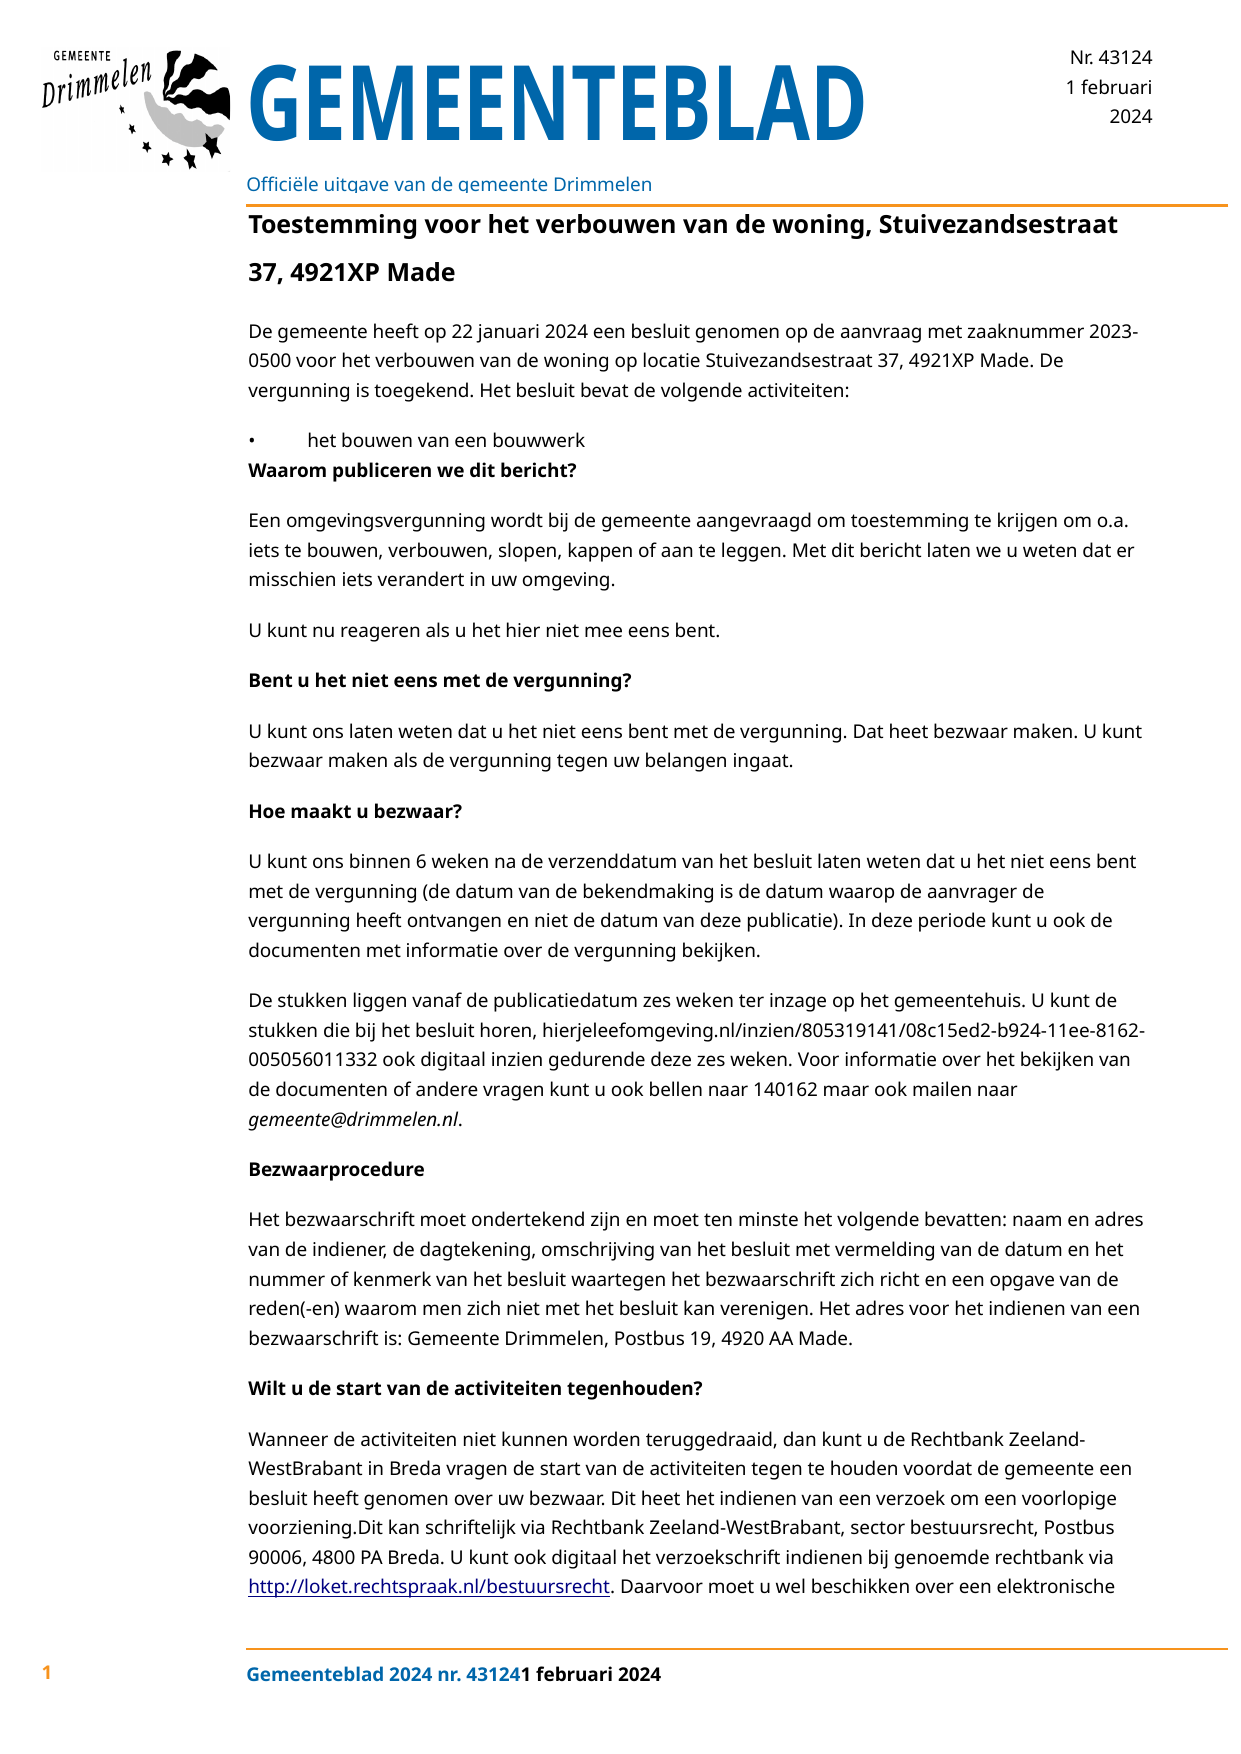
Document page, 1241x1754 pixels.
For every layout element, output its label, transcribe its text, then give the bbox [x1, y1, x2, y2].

text Toestemming voor het verbouwen van de woning, Stuivezandsestraat 37, 4921XP Made [248, 207, 1152, 288]
text Een omgevingsvergunning wordt bij de gemeente aangevraagd om toestemming te krijgen om o.a. iets te bouwen, verbouwen, slopen, kappen of aan te leggen. Met dit bericht laten we u weten dat er misschien iets verandert in uw omgeving. [248, 507, 1152, 592]
text Wilt u de start van de activiteiten tegenhouden? [248, 1375, 1152, 1401]
text De gemeente heeft op 22 januari 2024 een besluit genomen op de aanvraag met zaaknummer 2023-0500 voor het verbouwen van de woning op locatie Stuivezandsestraat 37, 4921XP Made. De vergunning is toegekend. Het besluit bevat de volgende activiteiten: [248, 318, 1152, 403]
picture [41, 47, 231, 172]
text De stukken liggen vanaf de publicatiedatum zes weken ter inzage op het gemeentehuis. U kunt de stukken die bij het besluit horen, hierjeleefomgeving.nl/inzien/805319141/08c15ed2-b924-11ee-8162-005056011332 ook digitaal inzien gedurende deze zes weken. Voor informatie over het bekijken van de documenten of andere vragen kunt u ook bellen naar 140162 maar ook mailen naar gemeente@drimmelen.nl. [248, 987, 1152, 1132]
text Bent u het niet eens met de vergunning? [248, 667, 1152, 693]
text Bezwaarprocedure [248, 1156, 1152, 1182]
text Wanneer de activiteiten niet kunnen worden teruggedraaid, dan kunt u de Rechtbank Zeeland-WestBrabant in Breda vragen de start van de activiteiten tegen te houden voordat de gemeente een besluit heeft genomen over uw bezwaar. Dit heet het indienen van een verzoek om een voorlopige voorziening.Dit kan schriftelijk via Rechtbank Zeeland-WestBrabant, sector bestuursrecht, Postbus 90006, 4800 PA Breda. U kunt ook digitaal het verzoekschrift indienen bij genoemde rechtbank via http://loket.rechtspraak.nl/bestuursrecht. Daarvoor moet u wel beschikken over een elektronische [248, 1426, 1152, 1599]
text U kunt nu reageren als u het hier niet mee eens bent. [248, 617, 1152, 643]
text U kunt ons laten weten dat u het niet eens bent met de vergunning. Dat heet bezwaar maken. U kunt bezwaar maken als de vergunning tegen uw belangen ingaat. [248, 718, 1152, 773]
text Hoe maakt u bezwaar? [248, 798, 1152, 824]
text Waarom publiceren we dit bericht? [248, 457, 1152, 483]
text Het bezwaarschrift moet ondertekend zijn en moet ten minste het volgende bevatten: naam en adres van de indiener, de dagtekening, omschrijving van het besluit met vermelding van de datum en het nummer of kenmerk van het besluit waartegen het bezwaarschrift zich richt en een opgave van de reden(-en) waarom men zich niet met het besluit kan verenigen. Het adres voor het indienen van een bezwaarschrift is: Gemeente Drimmelen, Postbus 19, 4920 AA Made. [248, 1207, 1152, 1351]
text U kunt ons binnen 6 weken na de verzenddatum van het besluit laten weten dat u het niet eens bent met de vergunning (de datum van de bekendmaking is de datum waarop de aanvrager de vergunning heeft ontvangen en niet de datum van deze publicatie). In deze periode kunt u ook de documenten met informatie over de vergunning bekijken. [248, 848, 1152, 963]
list het bouwen van een bouwwerk [248, 427, 1152, 453]
